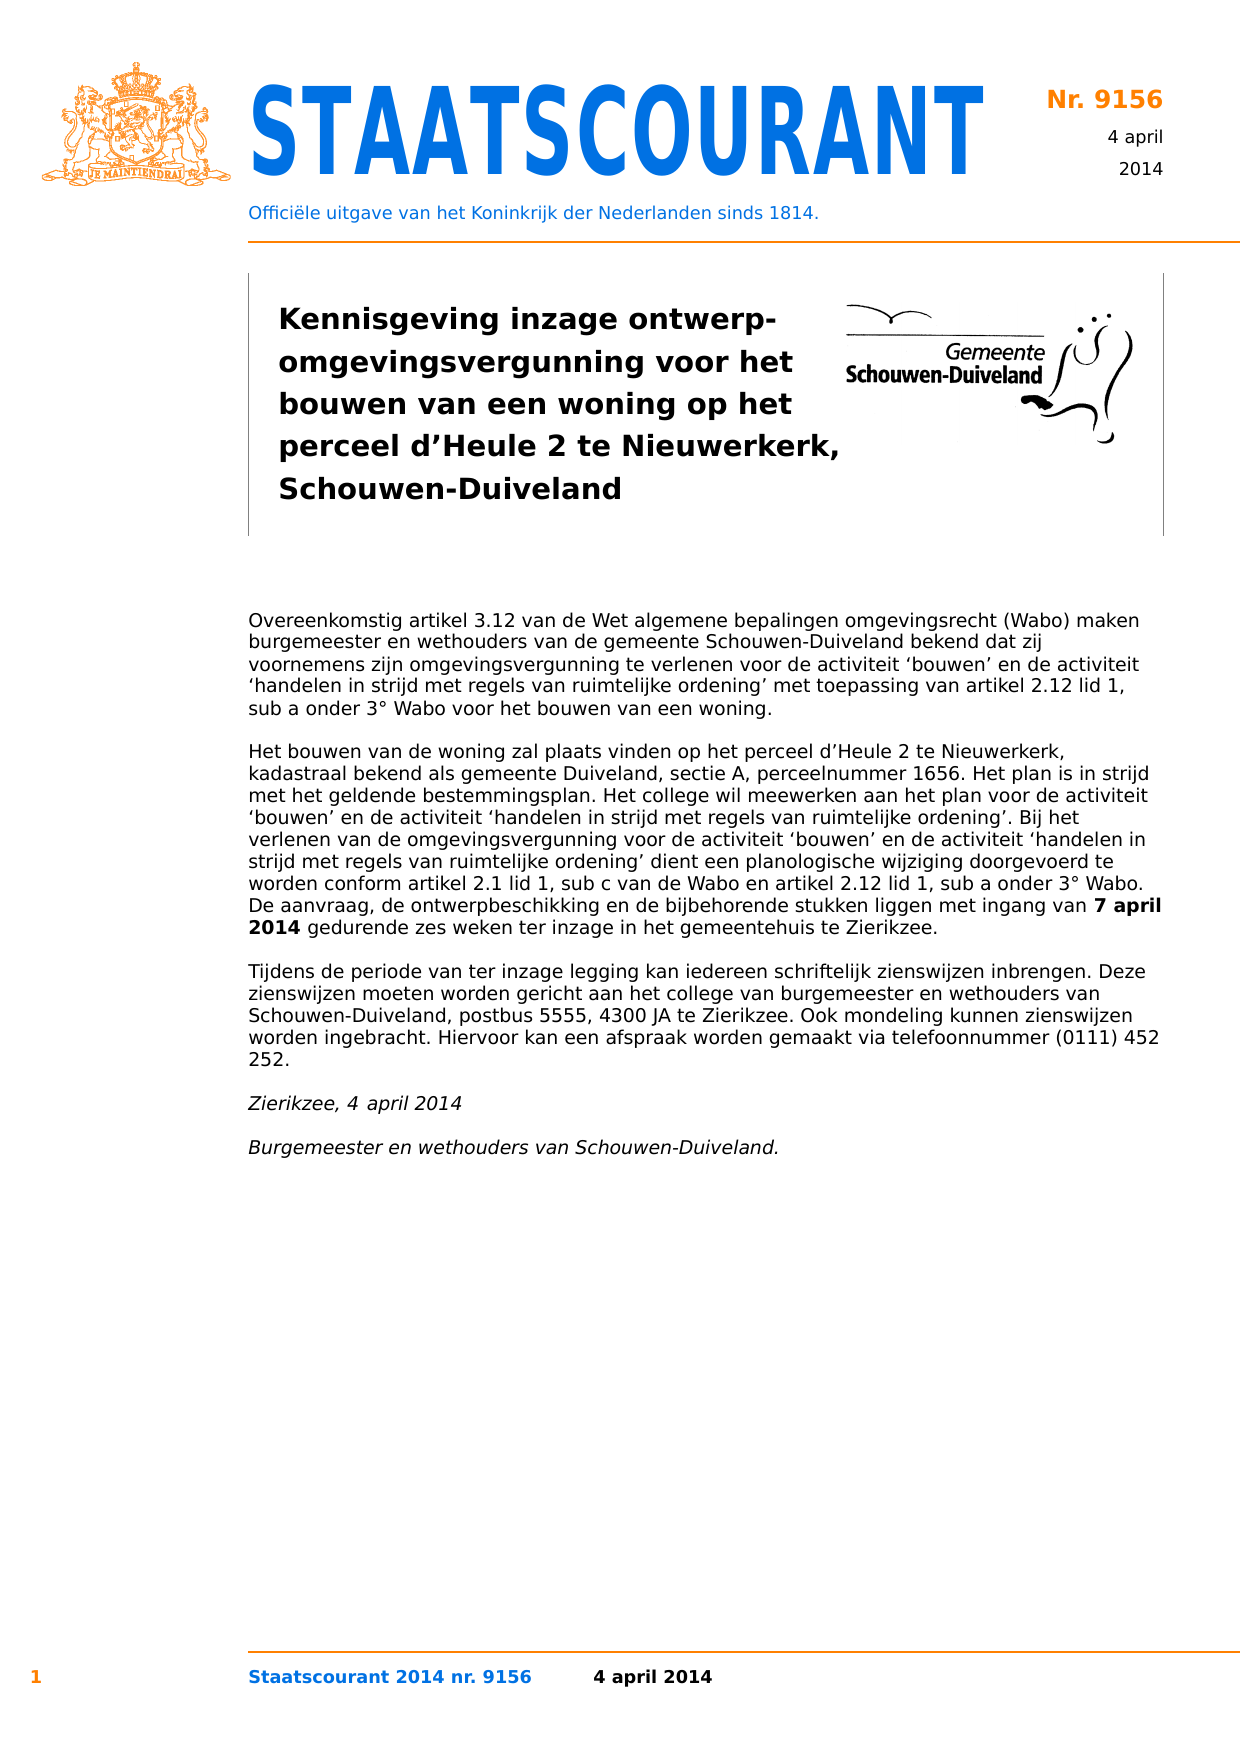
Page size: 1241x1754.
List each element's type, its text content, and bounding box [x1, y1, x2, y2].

text Overeenkomstig artikel 3.12 van de Wet algemene bepalingen omgevingsrecht (Wabo) maken burgemeester en wethouders van de gemeente Schouwen-Duiveland bekend dat zij voornemens zijn omgevingsvergunning te verlenen voor de activiteit ‘bouwen’ en de activiteit ‘handelen in strijd met regels van ruimtelijke ordening’ met toepassing van artikel 2.12 lid 1, sub a onder 3° Wabo voor het bouwen van een woning. [248, 609, 1163, 719]
table_header STAATSCOURANT [248, 62, 998, 203]
picture [844, 302, 1134, 445]
text Het bouwen van de woning zal plaats vinden op het perceel d’Heule 2 te Nieuwerkerk, kadastraal bekend als gemeente Duiveland, sectie A, perceelnummer 1656. Het plan is in strijd met het geldende bestemmingsplan. Het college wil meewerken aan het plan voor de activiteit ‘bouwen’ en de activiteit ‘handelen in strijd met regels van ruimtelijke ordening’. Bij het verlenen van de omgevingsvergunning voor de activiteit ‘bouwen’ en de activiteit ‘handelen in strijd met regels van ruimtelijke ordening’ dient een planologische wijziging doorgevoerd te worden conform artikel 2.1 lid 1, sub c van de Wabo en artikel 2.12 lid 1, sub a onder 3° Wabo. De aanvraag, de ontwerpbeschikking en de bijbehorende stukken liggen met ingang van 7 april 2014 gedurende zes weken ter inzage in het gemeentehuis te Zierikzee. [248, 741, 1163, 939]
table_header Nr. 9156 [998, 62, 1240, 121]
picture [41, 62, 231, 186]
table_cell 4 april [998, 121, 1240, 153]
table_cell 2014 [998, 153, 1240, 203]
text Tijdens de periode van ter inzage legging kan iedereen schriftelijk zienswijzen inbrengen. Deze zienswijzen moeten worden gericht aan het college van burgemeester en wethouders van Schouwen-Duiveland, postbus 5555, 4300 JA te Zierikzee. Ook mondeling kunnen zienswijzen worden ingebracht. Hiervoor kan een afspraak worden gemaakt via telefoonnummer (0111) 452 252. [248, 961, 1163, 1071]
text Zierikzee, 4 april 2014 [248, 1093, 1163, 1115]
table_cell Officiële uitgave van het Koninkrijk der Nederlanden sinds 1814. [248, 203, 1240, 241]
table_header [25, 62, 248, 241]
text Burgemeester en wethouders van Schouwen-Duiveland. [248, 1137, 1163, 1158]
subtitle Kennisgeving inzage ontwerp-omgevingsvergunning voor het bouwen van een woning op het perceel d’Heule 2 te Nieuwerkerk, Schouwen-Duiveland [249, 273, 1163, 536]
